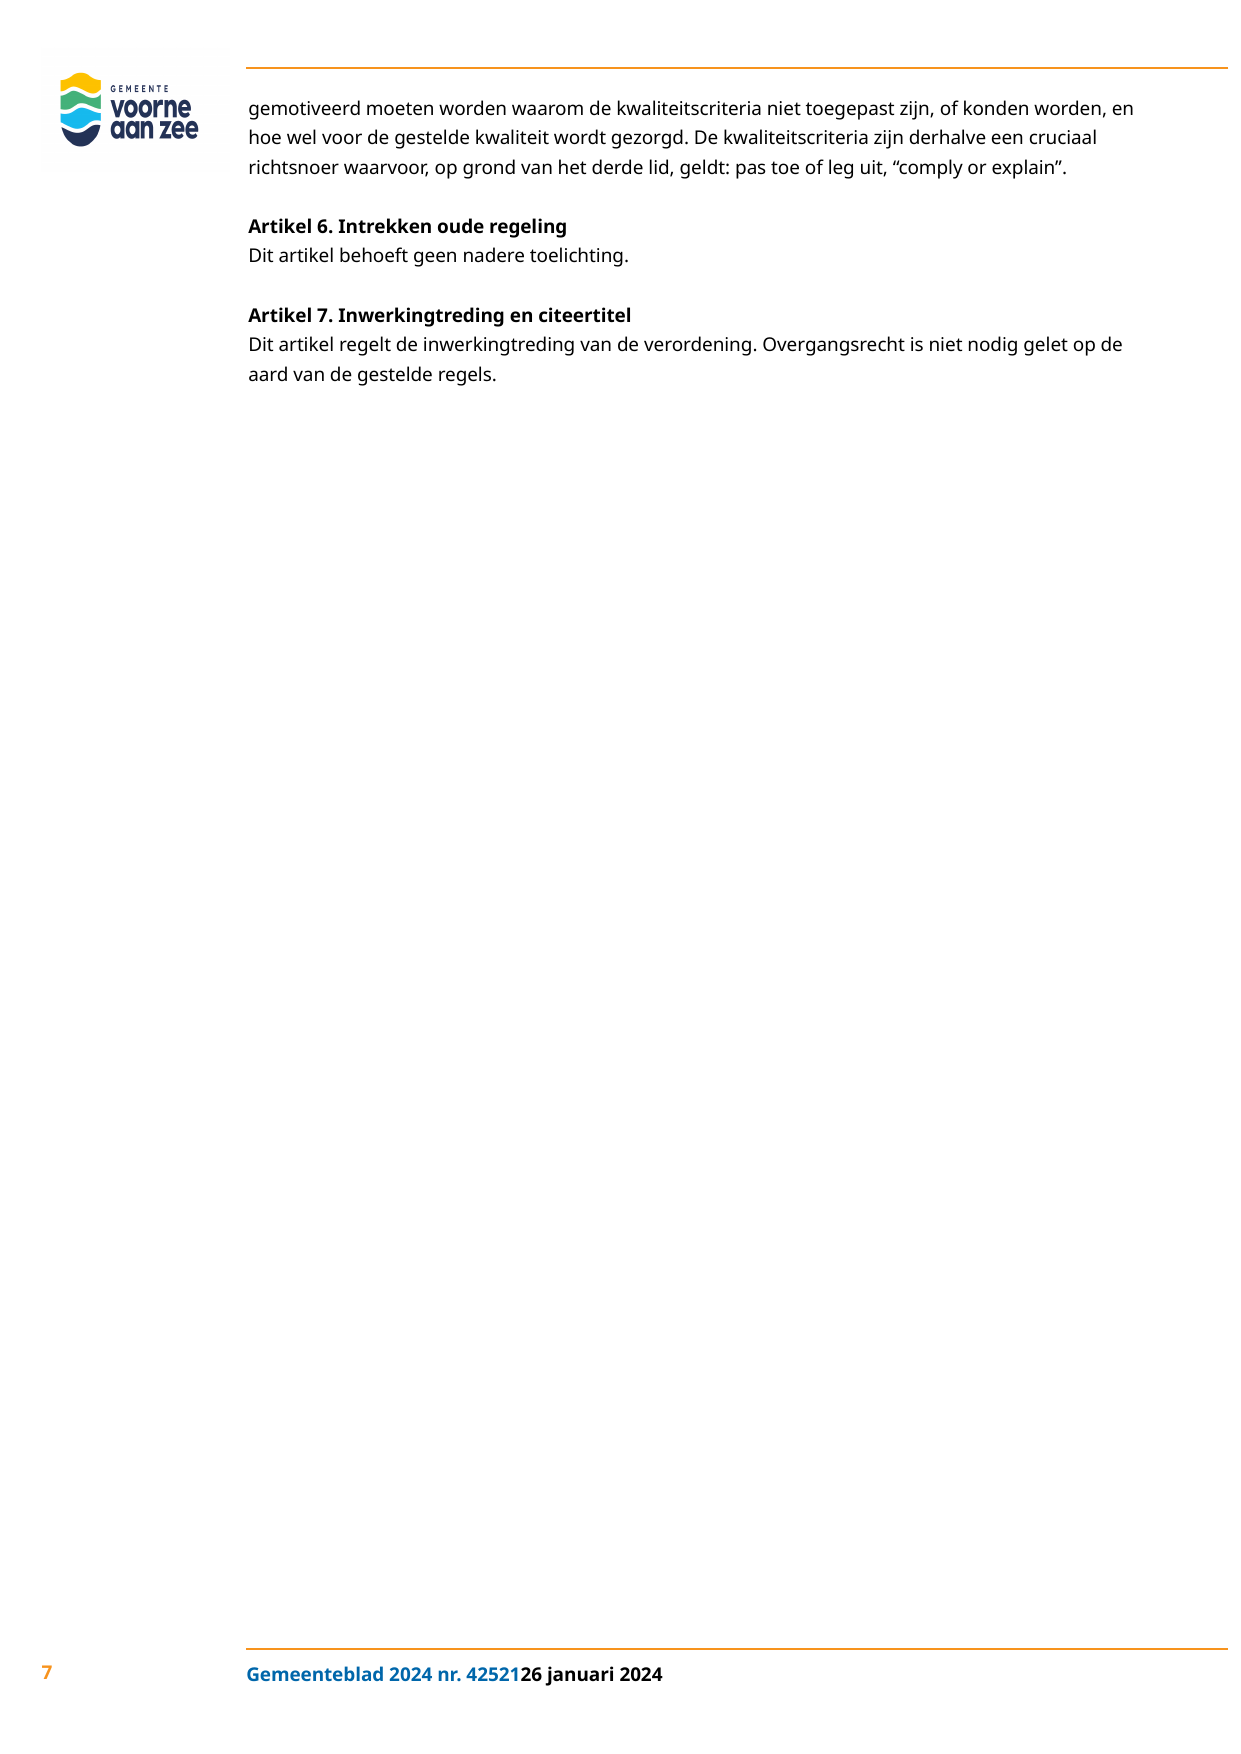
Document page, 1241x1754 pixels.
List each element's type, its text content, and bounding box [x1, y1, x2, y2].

text Artikel 6. Intrekken oude regeling [248, 213, 1152, 239]
text Artikel 7. Inwerkingtreding en citeertitel [248, 302, 1152, 328]
picture [41, 47, 231, 172]
text Dit artikel regelt de inwerkingtreding van de verordening. Overgangsrecht is niet nodig gelet op de aard van de gestelde regels. [248, 331, 1152, 387]
text gemotiveerd moeten worden waarom de kwaliteitscriteria niet toegepast zijn, of konden worden, en hoe wel voor de gestelde kwaliteit wordt gezorgd. De kwaliteitscriteria zijn derhalve een cruciaal richtsnoer waarvoor, op grond van het derde lid, geldt: pas toe of leg uit, “comply or explain”. [248, 95, 1152, 180]
text Dit artikel behoeft geen nadere toelichting. [248, 243, 1152, 268]
